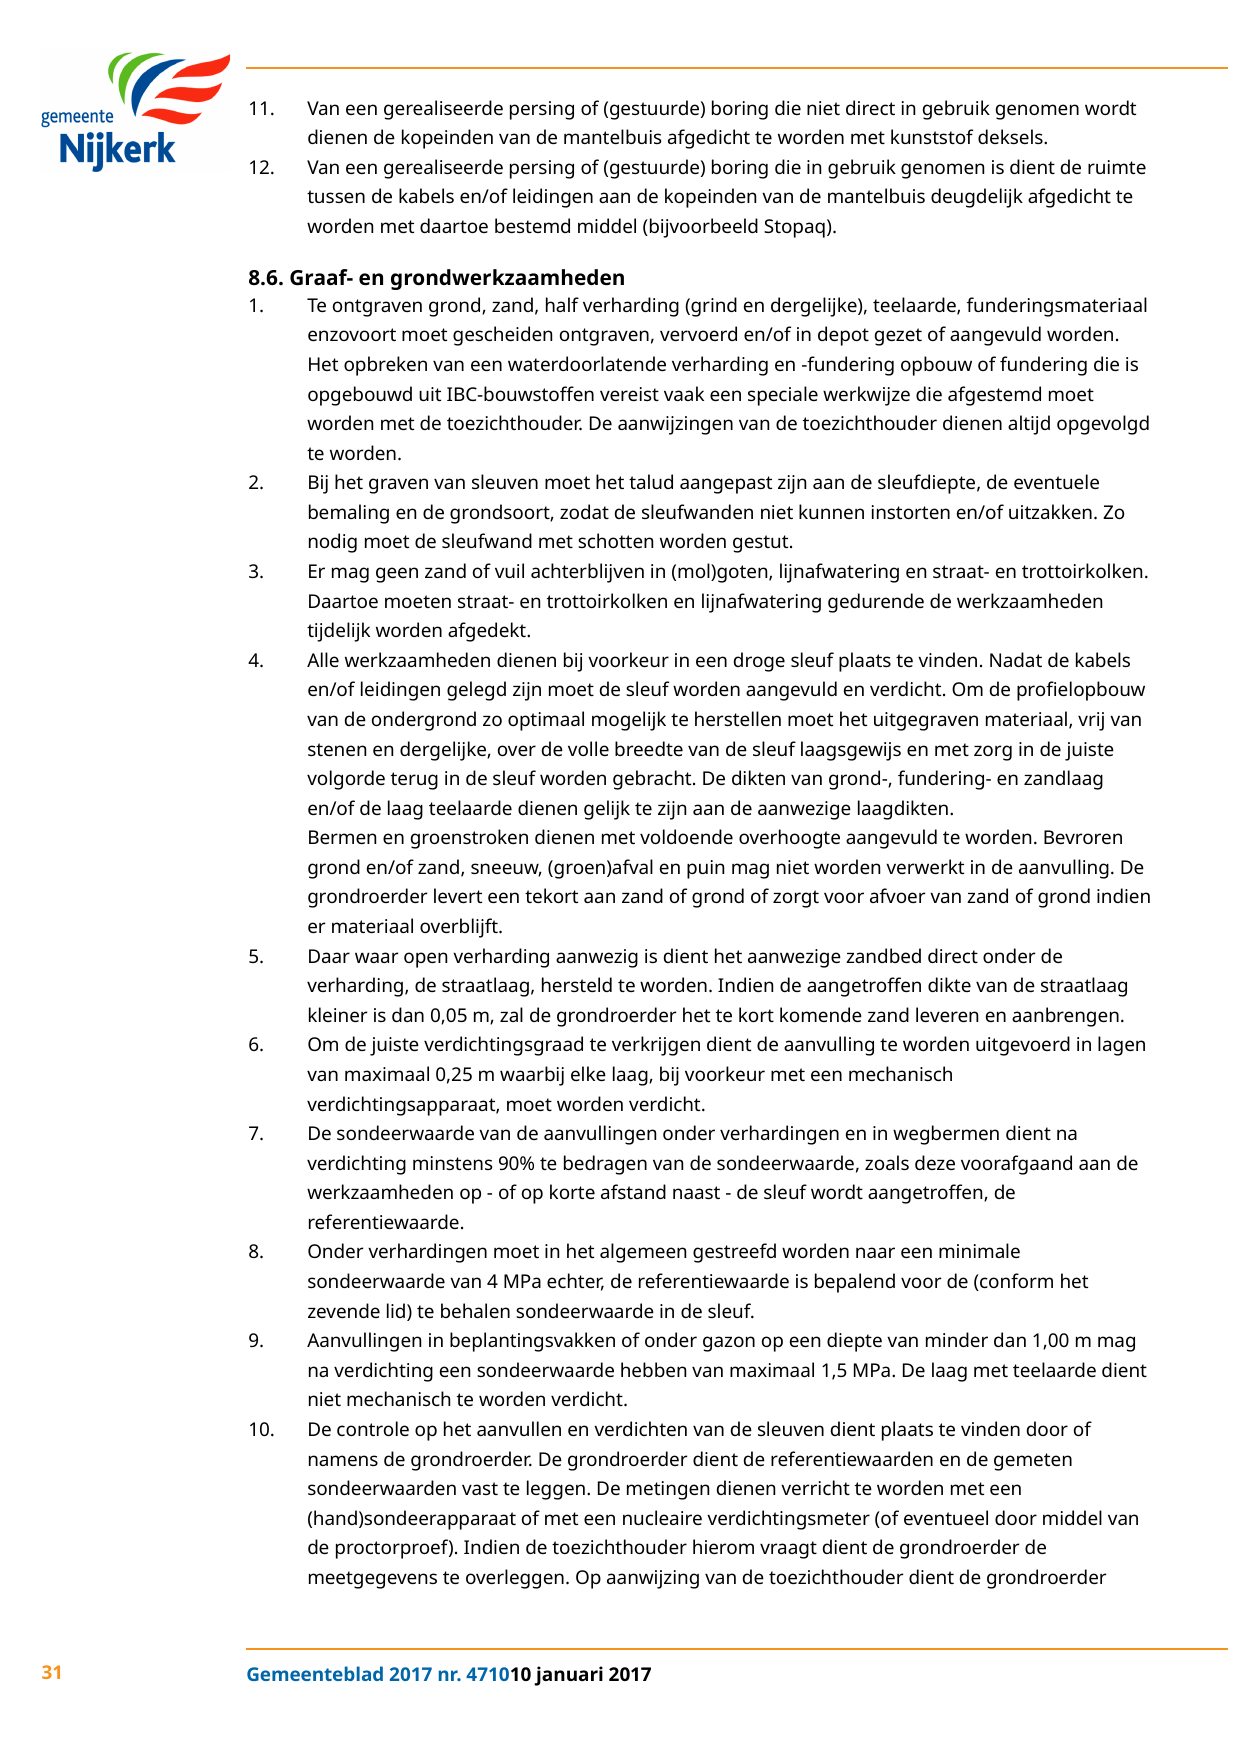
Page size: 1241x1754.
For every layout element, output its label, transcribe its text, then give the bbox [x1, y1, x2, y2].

text 8.6. Graaf- en grondwerkzaamheden [248, 263, 1152, 292]
list Om de juiste verdichtingsgraad te verkrijgen dient de aanvulling te worden uitgevoerd in lagen van maximaal 0,25 m waarbij elke laag, bij voorkeur met een mechanisch verdichtingsapparaat, moet worden verdicht. [248, 1032, 1152, 1116]
picture [41, 47, 231, 172]
list Er mag geen zand of vuil achterblijven in (mol)goten, lijnafwatering en straat- en trottoirkolken. Daartoe moeten straat- en trottoirkolken en lijnafwatering gedurende de werkzaamheden tijdelijk worden afgedekt. [248, 558, 1152, 643]
list De sondeerwaarde van de aanvullingen onder verhardingen en in wegbermen dient na verdichting minstens 90% te bedragen van de sondeerwaarde, zoals deze voorafgaand aan de werkzaamheden op - of op korte afstand naast - de sleuf wordt aangetroffen, de referentiewaarde. [248, 1120, 1152, 1235]
list Aanvullingen in beplantingsvakken of onder gazon op een diepte van minder dan 1,00 m mag na verdichting een sondeerwaarde hebben van maximaal 1,5 MPa. De laag met teelaarde dient niet mechanisch te worden verdicht. [248, 1327, 1152, 1412]
list Bermen en groenstroken dienen met voldoende overhoogte aangevuld te worden. Bevroren grond en/of zand, sneeuw, (groen)afval en puin mag niet worden verwerkt in de aanvulling. De grondroerder levert een tekort aan zand of grond of zorgt voor afvoer van zand of grond indien er materiaal overblijft. [248, 824, 1152, 939]
list Alle werkzaamheden dienen bij voorkeur in een droge sleuf plaats te vinden. Nadat de kabels en/of leidingen gelegd zijn moet de sleuf worden aangevuld en verdicht. Om de profielopbouw van de ondergrond zo optimaal mogelijk te herstellen moet het uitgegraven materiaal, vrij van stenen en dergelijke, over de volle breedte van de sleuf laagsgewijs en met zorg in de juiste volgorde terug in de sleuf worden gebracht. De dikten van grond-, fundering- en zandlaag en/of de laag teelaarde dienen gelijk te zijn aan de aanwezige laagdikten. [248, 647, 1152, 821]
list Daar waar open verharding aanwezig is dient het aanwezige zandbed direct onder de verharding, de straatlaag, hersteld te worden. Indien de aangetroffen dikte van de straatlaag kleiner is dan 0,05 m, zal de grondroerder het te kort komende zand leveren en aanbrengen. [248, 943, 1152, 1028]
list Van een gerealiseerde persing of (gestuurde) boring die in gebruik genomen is dient de ruimte tussen de kabels en/of leidingen aan de kopeinden van de mantelbuis deugdelijk afgedicht te worden met daartoe bestemd middel (bijvoorbeeld Stopaq). [248, 154, 1152, 239]
list Onder verhardingen moet in het algemeen gestreefd worden naar een minimale sondeerwaarde van 4 MPa echter, de referentiewaarde is bepalend voor de (conform het zevende lid) te behalen sondeerwaarde in de sleuf. [248, 1239, 1152, 1323]
list Bij het graven van sleuven moet het talud aangepast zijn aan de sleufdiepte, de eventuele bemaling en de grondsoort, zodat de sleufwanden niet kunnen instorten en/of uitzakken. Zo nodig moet de sleufwand met schotten worden gestut. [248, 469, 1152, 554]
list De controle op het aanvullen en verdichten van de sleuven dient plaats te vinden door of namens de grondroerder. De grondroerder dient de referentiewaarden en de gemeten sondeerwaarden vast te leggen. De metingen dienen verricht te worden met een (hand)sondeerapparaat of met een nucleaire verdichtingsmeter (of eventueel door middel van de proctorproef). Indien de toezichthouder hierom vraagt dient de grondroerder de meetgegevens te overleggen. Op aanwijzing van de toezichthouder dient de grondroerder [248, 1416, 1152, 1590]
list Te ontgraven grond, zand, half verharding (grind en dergelijke), teelaarde, funderingsmateriaal enzovoort moet gescheiden ontgraven, vervoerd en/of in depot gezet of aangevuld worden. Het opbreken van een waterdoorlatende verharding en -fundering opbouw of fundering die is opgebouwd uit IBC-bouwstoffen vereist vaak een speciale werkwijze die afgestemd moet worden met de toezichthouder. De aanwijzingen van de toezichthouder dienen altijd opgevolgd te worden. [248, 292, 1152, 466]
list Van een gerealiseerde persing of (gestuurde) boring die niet direct in gebruik genomen wordt dienen de kopeinden van de mantelbuis afgedicht te worden met kunststof deksels. [248, 95, 1152, 150]
